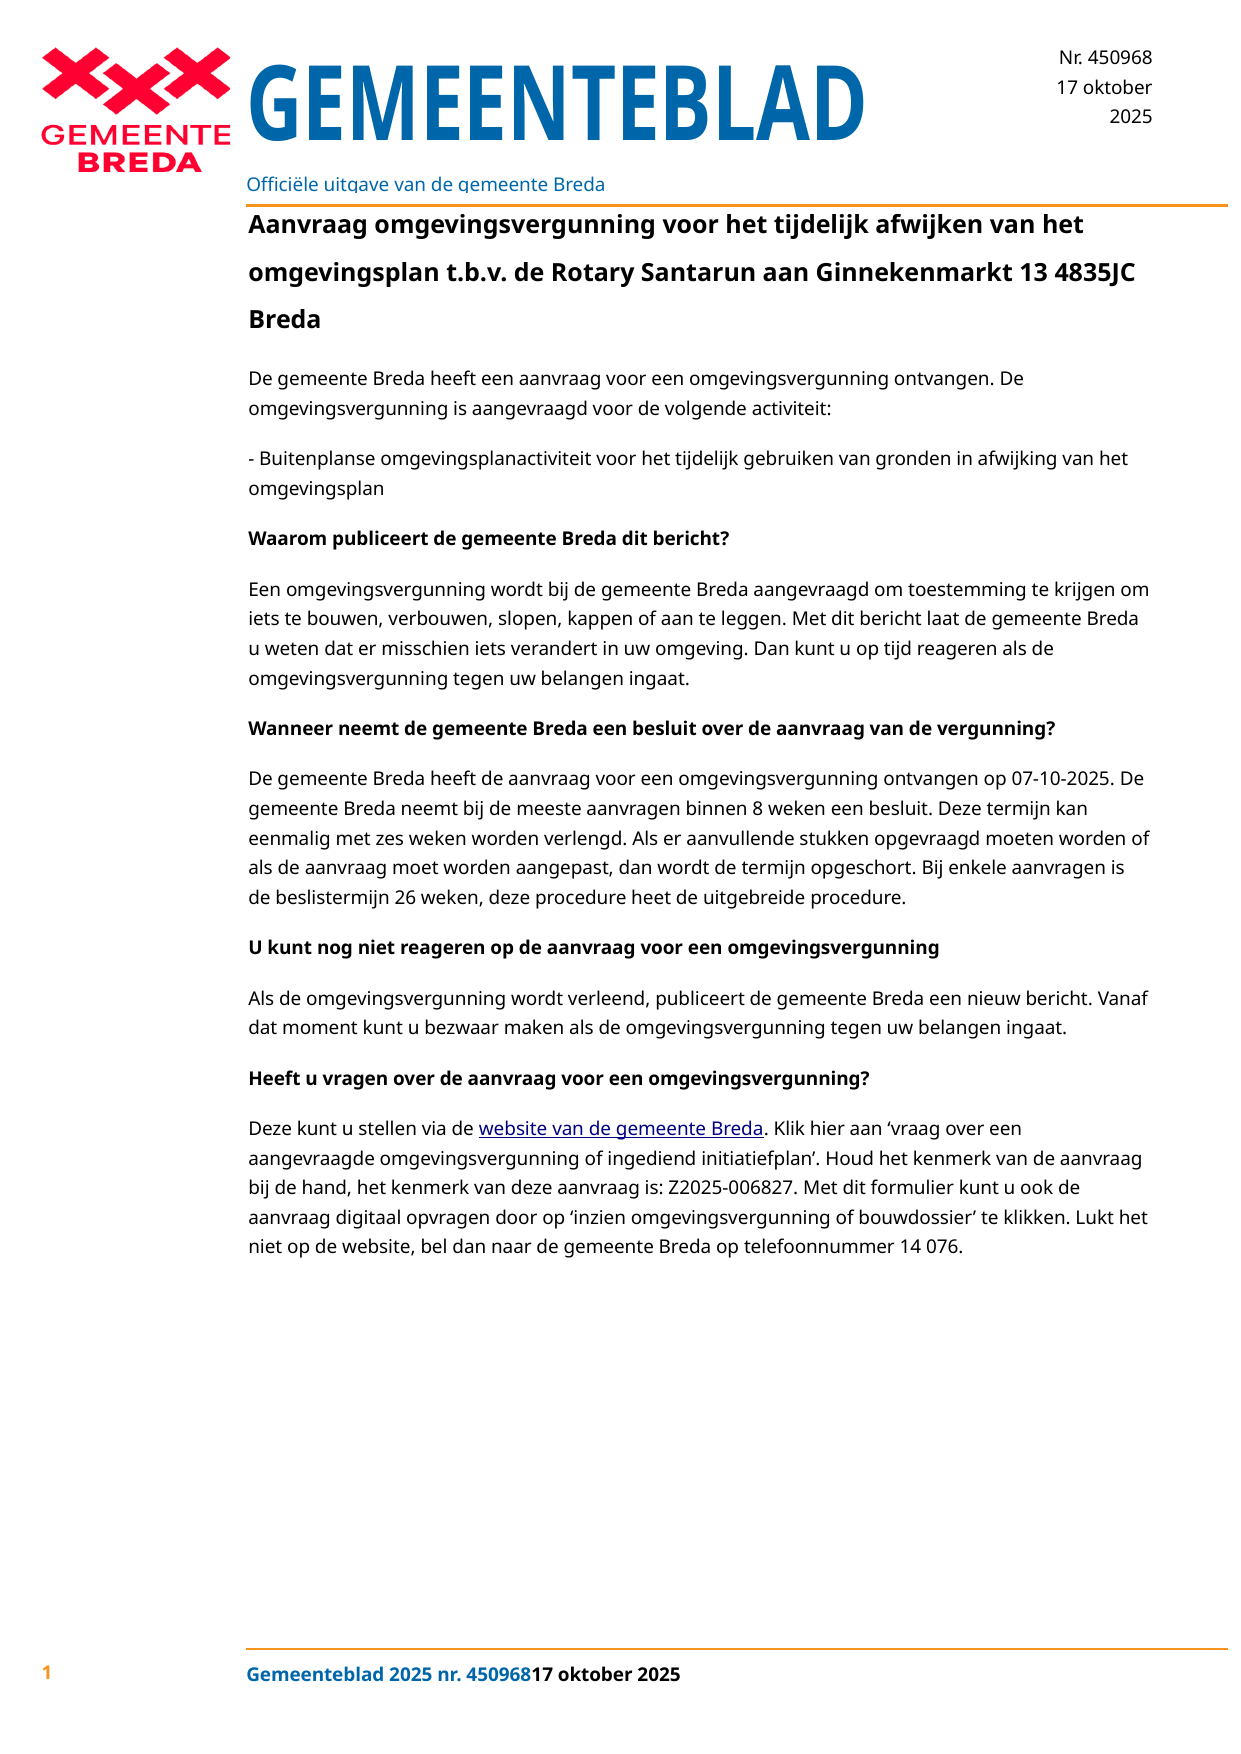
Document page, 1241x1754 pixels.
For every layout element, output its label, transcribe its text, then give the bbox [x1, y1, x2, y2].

text Deze kunt u stellen via de website van de gemeente Breda. Klik hier aan ‘vraag over een aangevraagde omgevingsvergunning of ingediend initiatiefplan’. Houd het kenmerk van de aanvraag bij de hand, het kenmerk van deze aanvraag is: Z2025-006827. Met dit formulier kunt u ook de aanvraag digitaal opvragen door op ‘inzien omgevingsvergunning of bouwdossier’ te klikken. Lukt het niet op de website, bel dan naar de gemeente Breda op telefoonnummer 14 076. [248, 1115, 1152, 1259]
text De gemeente Breda heeft de aanvraag voor een omgevingsvergunning ontvangen op 07-10-2025. De gemeente Breda neemt bij de meeste aanvragen binnen 8 weken een besluit. Deze termijn kan eenmalig met zes weken worden verlengd. Als er aanvullende stukken opgevraagd moeten worden of als de aanvraag moet worden aangepast, dan wordt de termijn opgeschort. Bij enkele aanvragen is de beslistermijn 26 weken, deze procedure heet de uitgebreide procedure. [248, 766, 1152, 909]
picture [41, 47, 231, 172]
text - Buitenplanse omgevingsplanactiviteit voor het tijdelijk gebruiken van gronden in afwijking van het omgevingsplan [248, 446, 1152, 501]
text Waarom publiceert de gemeente Breda dit bericht? [248, 526, 1152, 551]
text Als de omgevingsvergunning wordt verleend, publiceert de gemeente Breda een nieuw bericht. Vanaf dat moment kunt u bezwaar maken als de omgevingsvergunning tegen uw belangen ingaat. [248, 985, 1152, 1040]
text Aanvraag omgevingsvergunning voor het tijdelijk afwijken van het omgevingsplan t.b.v. de Rotary Santarun aan Ginnekenmarkt 13 4835JC Breda [248, 207, 1152, 336]
text Wanneer neemt de gemeente Breda een besluit over de aanvraag van de vergunning? [248, 715, 1152, 741]
text Een omgevingsvergunning wordt bij de gemeente Breda aangevraagd om toestemming te krijgen om iets te bouwen, verbouwen, slopen, kappen of aan te leggen. Met dit bericht laat de gemeente Breda u weten dat er misschien iets verandert in uw omgeving. Dan kunt u op tijd reageren als de omgevingsvergunning tegen uw belangen ingaat. [248, 576, 1152, 690]
text U kunt nog niet reageren op de aanvraag voor een omgevingsvergunning [248, 934, 1152, 960]
text Heeft u vragen over de aanvraag voor een omgevingsvergunning? [248, 1065, 1152, 1090]
text De gemeente Breda heeft een aanvraag voor een omgevingsvergunning ontvangen. De omgevingsvergunning is aangevraagd voor de volgende activiteit: [248, 366, 1152, 421]
